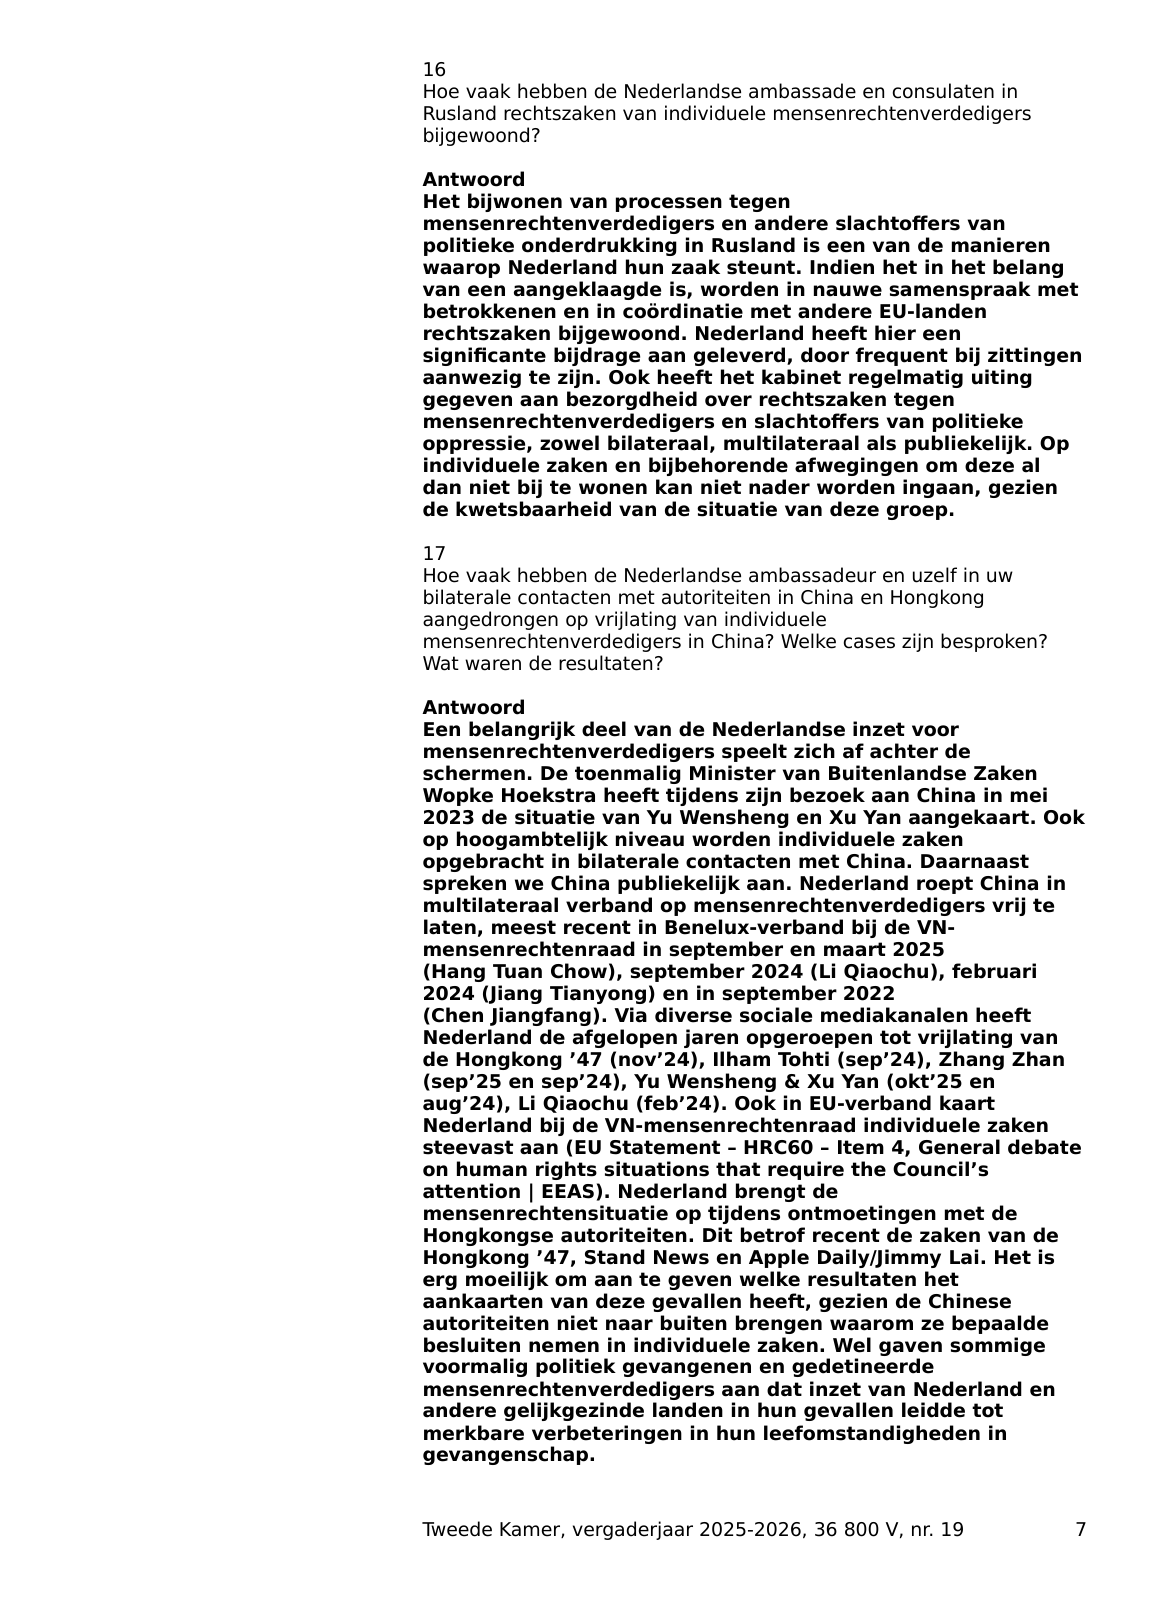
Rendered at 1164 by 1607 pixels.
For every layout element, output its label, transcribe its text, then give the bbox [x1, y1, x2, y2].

text Het bijwonen van processen tegen mensenrechtenverdedigers en andere slachtoffers van politieke onderdrukking in Rusland is een van de manieren waarop Nederland hun zaak steunt. Indien het in het belang van een aangeklaagde is, worden in nauwe samenspraak met betrokkenen en in coördinatie met andere EU-landen rechtszaken bijgewoond. Nederland heeft hier een significante bijdrage aan geleverd, door frequent bij zittingen aanwezig te zijn. Ook heeft het kabinet regelmatig uiting gegeven aan bezorgdheid over rechtszaken tegen mensenrechtenverdedigers en slachtoffers van politieke oppressie, zowel bilateraal, multilateraal als publiekelijk. Op individuele zaken en bijbehorende afwegingen om deze al dan niet bij te wonen kan niet nader worden ingaan, gezien de kwetsbaarheid van de situatie van deze groep. [422, 191, 1087, 521]
text Hoe vaak hebben de Nederlandse ambassadeur en uzelf in uw bilaterale contacten met autoriteiten in China en Hongkong aangedrongen op vrijlating van individuele mensenrechtenverdedigers in China? Welke cases zijn besproken? Wat waren de resultaten? [422, 565, 1087, 675]
text 17 [422, 543, 1087, 565]
text Antwoord [422, 697, 1087, 719]
text Antwoord [422, 169, 1087, 191]
text Hoe vaak hebben de Nederlandse ambassade en consulaten in Rusland rechtszaken van individuele mensenrechtenverdedigers bijgewoond? [422, 81, 1087, 147]
text 16 [422, 59, 1087, 81]
text Een belangrijk deel van de Nederlandse inzet voor mensenrechtenverdedigers speelt zich af achter de schermen. De toenmalig Minister van Buitenlandse Zaken Wopke Hoekstra heeft tijdens zijn bezoek aan China in mei 2023 de situatie van Yu Wensheng en Xu Yan aangekaart. Ook op hoogambtelijk niveau worden individuele zaken opgebracht in bilaterale contacten met China. Daarnaast spreken we China publiekelijk aan. Nederland roept China in multilateraal verband op mensenrechtenverdedigers vrij te laten, meest recent in Benelux-verband bij de VN-mensenrechtenraad in september en maart 2025 (Hang Tuan Chow), september 2024 (Li Qiaochu), februari 2024 (Jiang Tianyong) en in september 2022 (Chen Jiangfang). Via diverse sociale mediakanalen heeft Nederland de afgelopen jaren opgeroepen tot vrijlating van de Hongkong ’47 (nov’24), Ilham Tohti (sep’24), Zhang Zhan (sep’25 en sep’24), Yu Wensheng & Xu Yan (okt’25 en aug’24), Li Qiaochu (feb’24). Ook in EU-verband kaart Nederland bij de VN-mensenrechtenraad individuele zaken steevast aan (EU Statement – HRC60 – Item 4, General debate on human rights situations that require the Council’s attention | EEAS). Nederland brengt de mensenrechtensituatie op tijdens ontmoetingen met de Hongkongse autoriteiten. Dit betrof recent de zaken van de Hongkong ’47, Stand News en Apple Daily/Jimmy Lai. Het is erg moeilijk om aan te geven welke resultaten het aankaarten van deze gevallen heeft, gezien de Chinese autoriteiten niet naar buiten brengen waarom ze bepaalde besluiten nemen in individuele zaken. Wel gaven sommige voormalig politiek gevangenen en gedetineerde mensenrechtenverdedigers aan dat inzet van Nederland en andere gelijkgezinde landen in hun gevallen leidde tot merkbare verbeteringen in hun leefomstandigheden in gevangenschap. [422, 719, 1087, 1466]
